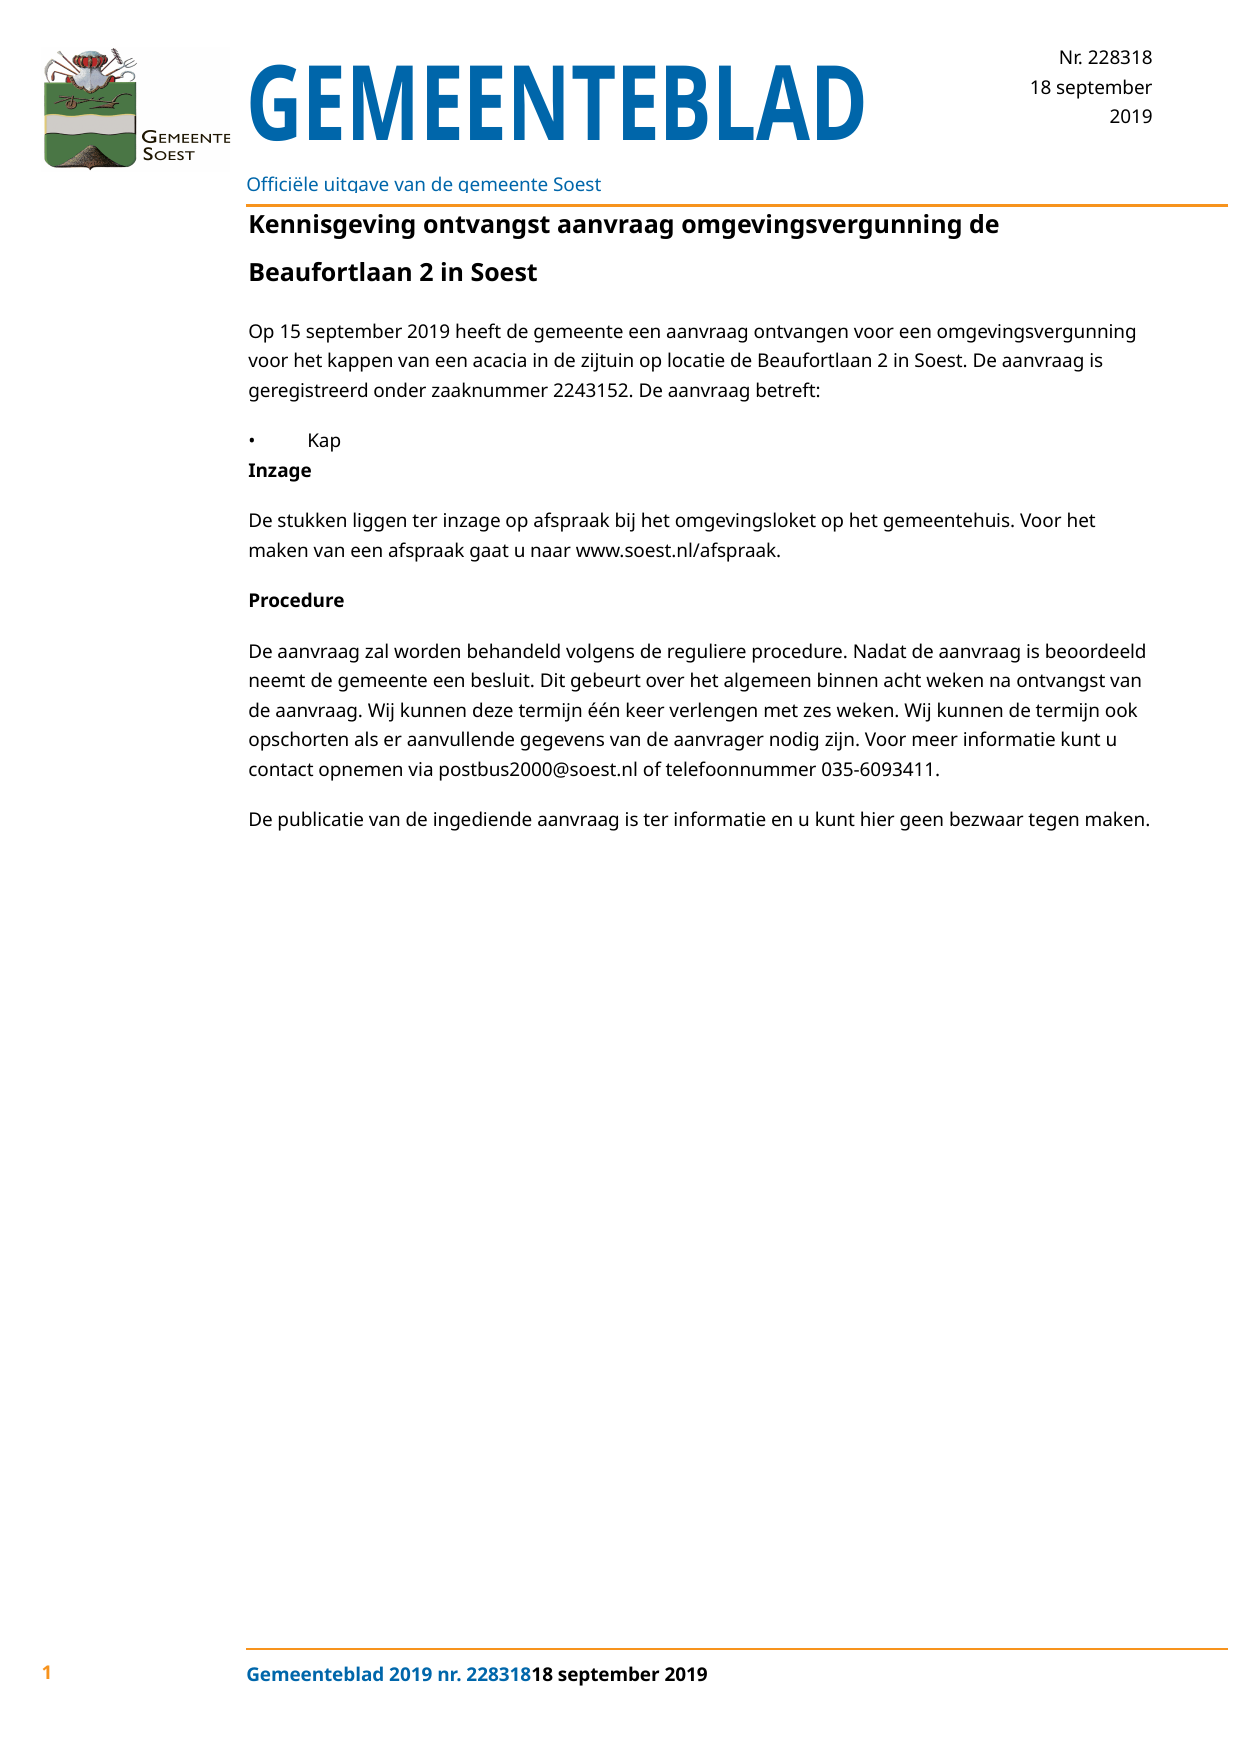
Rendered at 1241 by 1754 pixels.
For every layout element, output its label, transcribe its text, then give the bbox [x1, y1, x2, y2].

text De publicatie van de ingediende aanvraag is ter informatie en u kunt hier geen bezwaar tegen maken. [248, 807, 1152, 832]
text Op 15 september 2019 heeft de gemeente een aanvraag ontvangen voor een omgevingsvergunning voor het kappen van een acacia in de zijtuin op locatie de Beaufortlaan 2 in Soest. De aanvraag is geregistreerd onder zaaknummer 2243152. De aanvraag betreft: [248, 318, 1152, 403]
picture [41, 47, 231, 172]
text Procedure [248, 587, 1152, 613]
list Kap [248, 427, 1152, 453]
text De aanvraag zal worden behandeld volgens de reguliere procedure. Nadat de aanvraag is beoordeeld neemt de gemeente een besluit. Dit gebeurt over het algemeen binnen acht weken na ontvangst van de aanvraag. Wij kunnen deze termijn één keer verlengen met zes weken. Wij kunnen de termijn ook opschorten als er aanvullende gegevens van de aanvrager nodig zijn. Voor meer informatie kunt u contact opnemen via postbus2000@soest.nl of telefoonnummer 035-6093411. [248, 638, 1152, 782]
text De stukken liggen ter inzage op afspraak bij het omgevingsloket op het gemeentehuis. Voor het maken van een afspraak gaat u naar www.soest.nl/afspraak. [248, 507, 1152, 563]
text Inzage [248, 457, 1152, 483]
text Kennisgeving ontvangst aanvraag omgevingsvergunning de Beaufortlaan 2 in Soest [248, 207, 1152, 288]
